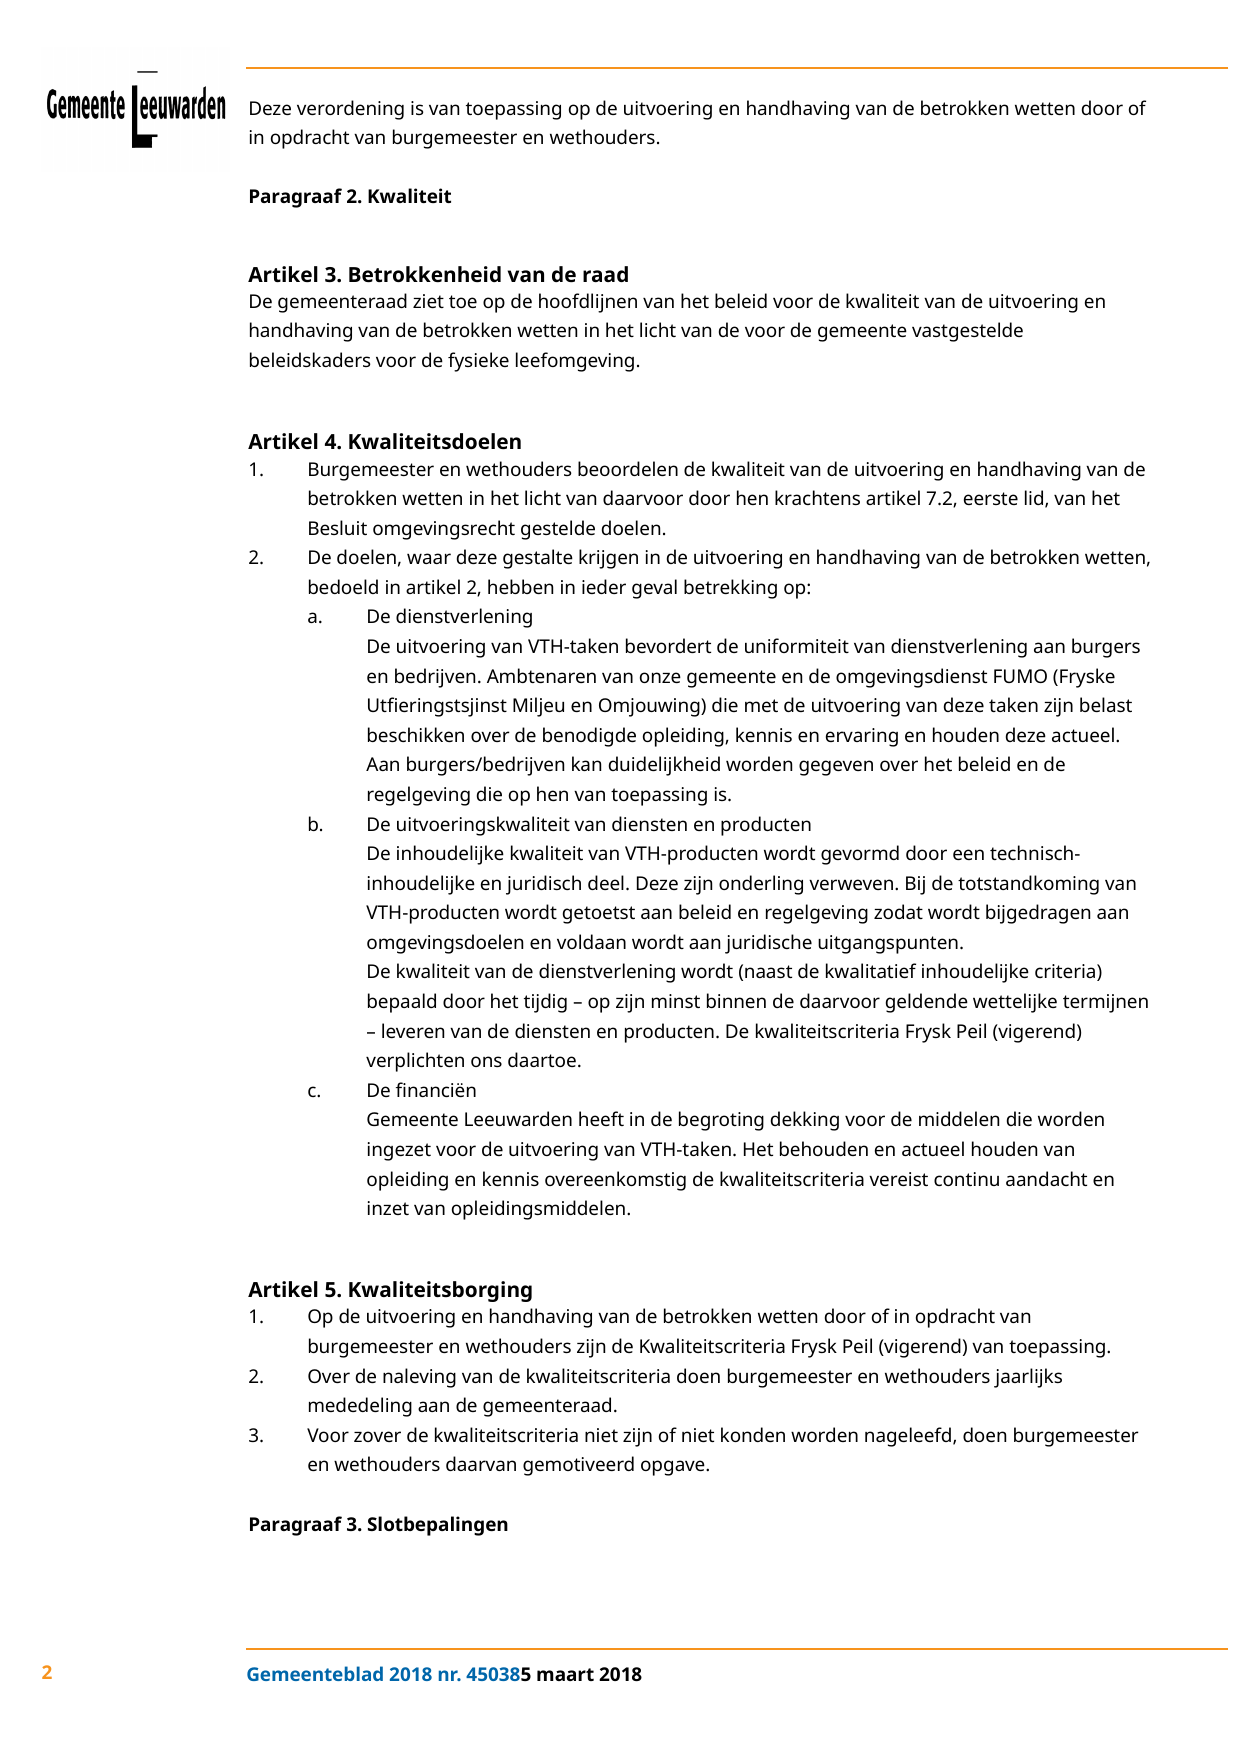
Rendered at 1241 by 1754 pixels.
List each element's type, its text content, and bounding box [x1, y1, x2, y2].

text Paragraaf 3. Slotbepalingen [248, 1511, 1152, 1537]
text Deze verordening is van toepassing op de uitvoering en handhaving van de betrokken wetten door of in opdracht van burgemeester en wethouders. [248, 95, 1152, 150]
text Artikel 4. Kwaliteitsdoelen [248, 427, 1152, 456]
text Artikel 3. Betrokkenheid van de raad [248, 260, 1152, 288]
list De inhoudelijke kwaliteit van VTH-producten wordt gevormd door een technisch-inhoudelijke en juridisch deel. Deze zijn onderling verweven. Bij de totstandkoming van VTH-producten wordt getoetst aan beleid en regelgeving zodat wordt bijgedragen aan omgevingsdoelen en voldaan wordt aan juridische uitgangspunten. [307, 840, 1152, 955]
text Artikel 5. Kwaliteitsborging [248, 1275, 1152, 1304]
text Paragraaf 2. Kwaliteit [248, 183, 1152, 209]
list Over de naleving van de kwaliteitscriteria doen burgemeester en wethouders jaarlijks mededeling aan de gemeenteraad. [248, 1363, 1152, 1418]
list De financiën [307, 1077, 1152, 1103]
list De doelen, waar deze gestalte krijgen in de uitvoering en handhaving van de betrokken wetten, bedoeld in artikel 2, hebben in ieder geval betrekking op: [248, 544, 1152, 600]
list Voor zover de kwaliteitscriteria niet zijn of niet konden worden nageleefd, doen burgemeester en wethouders daarvan gemotiveerd opgave. [248, 1422, 1152, 1477]
list Burgemeester en wethouders beoordelen de kwaliteit van de uitvoering en handhaving van de betrokken wetten in het licht van daarvoor door hen krachtens artikel 7.2, eerste lid, van het Besluit omgevingsrecht gestelde doelen. [248, 456, 1152, 541]
list Gemeente Leeuwarden heeft in de begroting dekking voor de middelen die worden ingezet voor de uitvoering van VTH-taken. Het behouden en actueel houden van opleiding en kennis overeenkomstig de kwaliteitscriteria vereist continu aandacht en inzet van opleidingsmiddelen. [307, 1107, 1152, 1221]
list De dienstverlening [307, 604, 1152, 629]
list Op de uitvoering en handhaving van de betrokken wetten door of in opdracht van burgemeester en wethouders zijn de Kwaliteitscriteria Frysk Peil (vigerend) van toepassing. [248, 1304, 1152, 1359]
list De uitvoering van VTH-taken bevordert de uniformiteit van dienstverlening aan burgers en bedrijven. Ambtenaren van onze gemeente en de omgevingsdienst FUMO (Fryske Utfieringstsjinst Miljeu en Omjouwing) die met de uitvoering van deze taken zijn belast beschikken over de benodigde opleiding, kennis en ervaring en houden deze actueel. Aan burgers/bedrijven kan duidelijkheid worden gegeven over het beleid en de regelgeving die op hen van toepassing is. [307, 633, 1152, 807]
picture [41, 47, 231, 172]
text De gemeenteraad ziet toe op de hoofdlijnen van het beleid voor de kwaliteit van de uitvoering en handhaving van de betrokken wetten in het licht van de voor de gemeente vastgestelde beleidskaders voor de fysieke leefomgeving. [248, 288, 1152, 373]
list De kwaliteit van de dienstverlening wordt (naast de kwalitatief inhoudelijke criteria) bepaald door het tijdig – op zijn minst binnen de daarvoor geldende wettelijke termijnen – leveren van de diensten en producten. De kwaliteitscriteria Frysk Peil (vigerend) verplichten ons daartoe. [307, 959, 1152, 1073]
list De uitvoeringskwaliteit van diensten en producten [307, 811, 1152, 836]
